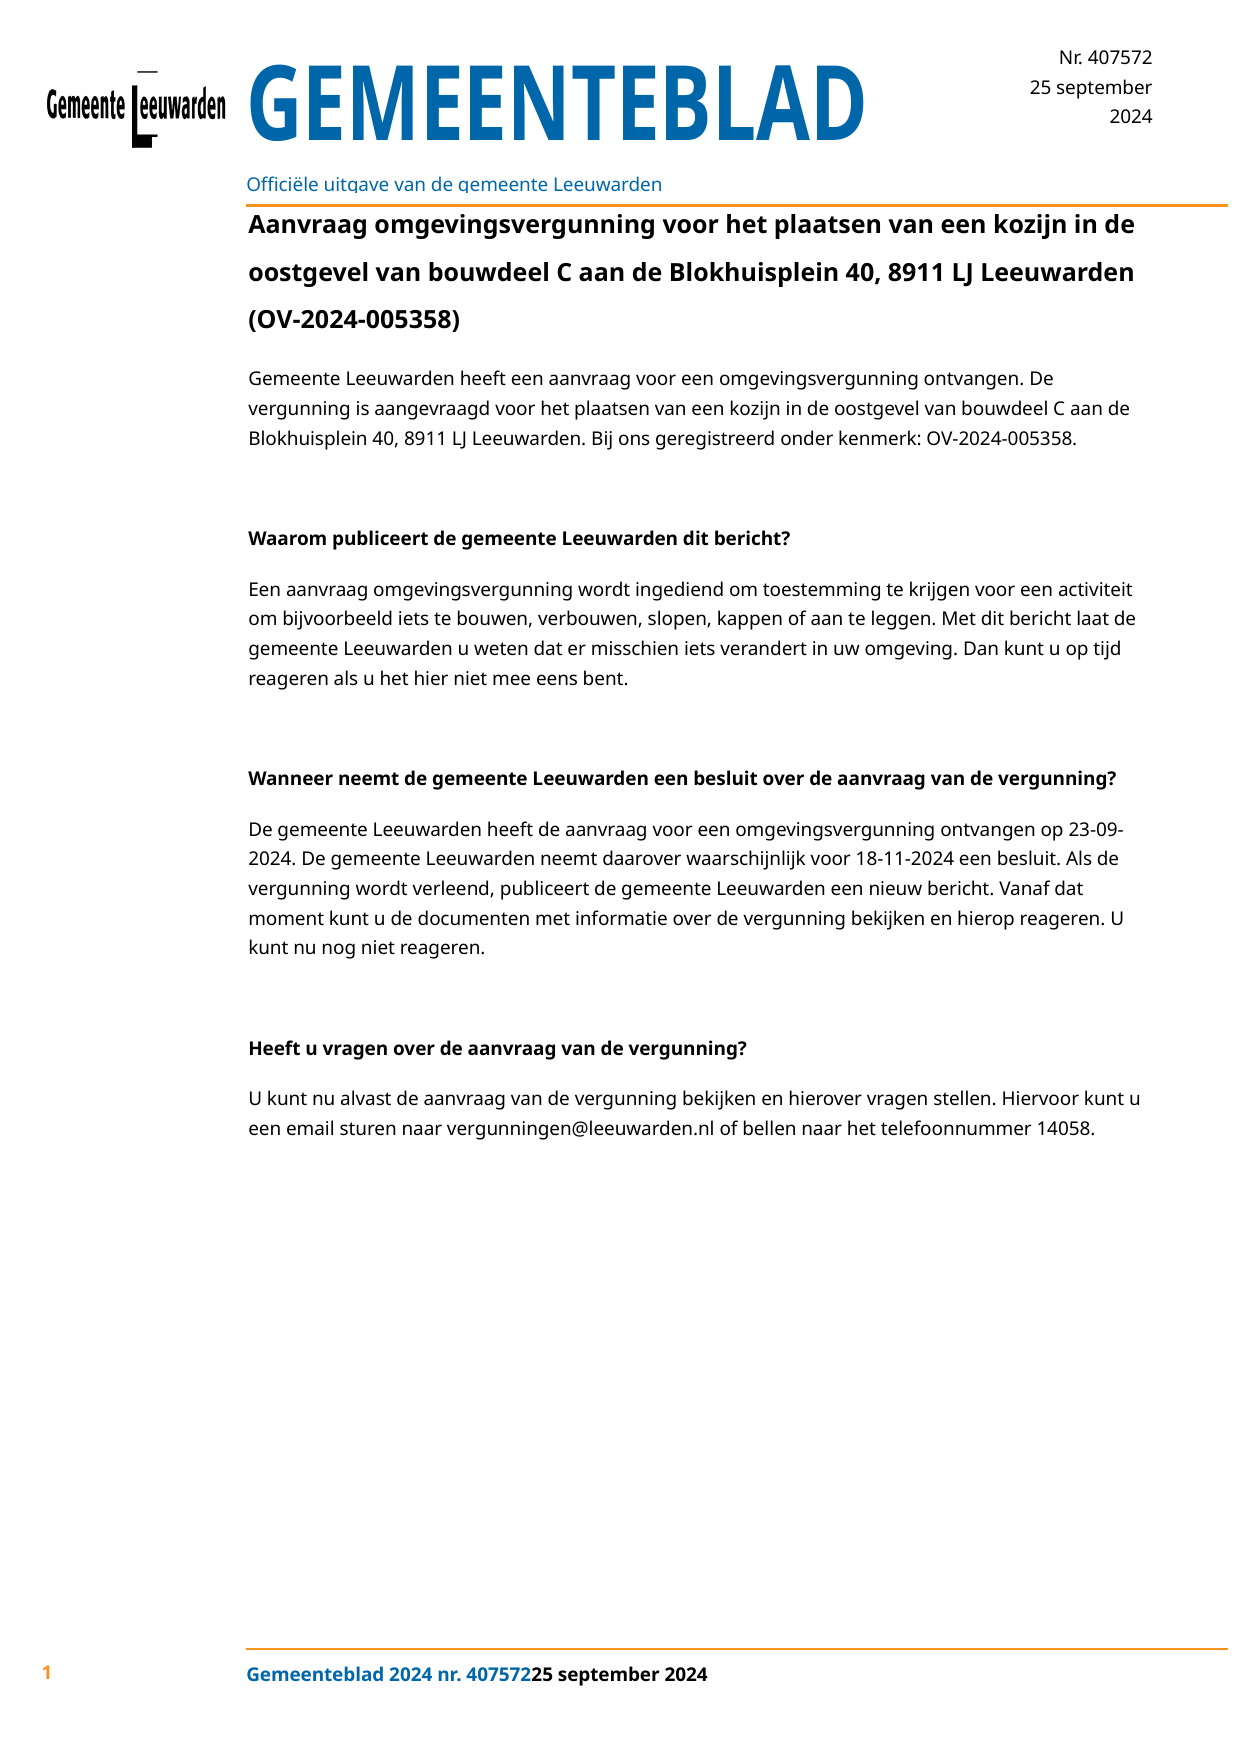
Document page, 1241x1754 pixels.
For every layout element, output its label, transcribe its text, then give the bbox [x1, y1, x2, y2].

text Waarom publiceert de gemeente Leeuwarden dit bericht? [248, 526, 1152, 551]
text De gemeente Leeuwarden heeft de aanvraag voor een omgevingsvergunning ontvangen op 23-09-2024. De gemeente Leeuwarden neemt daarover waarschijnlijk voor 18-11-2024 een besluit. Als de vergunning wordt verleend, publiceert de gemeente Leeuwarden een nieuw bericht. Vanaf dat moment kunt u de documenten met informatie over de vergunning bekijken en hierop reageren. U kunt nu nog niet reageren. [248, 816, 1152, 960]
text Gemeente Leeuwarden heeft een aanvraag voor een omgevingsvergunning ontvangen. De vergunning is aangevraagd voor het plaatsen van een kozijn in de oostgevel van bouwdeel C aan de Blokhuisplein 40, 8911 LJ Leeuwarden. Bij ons geregistreerd onder kenmerk: OV-2024-005358. [248, 366, 1152, 450]
text Een aanvraag omgevingsvergunning wordt ingediend om toestemming te krijgen voor een activiteit om bijvoorbeeld iets te bouwen, verbouwen, slopen, kappen of aan te leggen. Met dit bericht laat de gemeente Leeuwarden u weten dat er misschien iets verandert in uw omgeving. Dan kunt u op tijd reageren als u het hier niet mee eens bent. [248, 576, 1152, 690]
text U kunt nu alvast de aanvraag van de vergunning bekijken en hierover vragen stellen. Hiervoor kunt u een email sturen naar vergunningen@leeuwarden.nl of bellen naar het telefoonnummer 14058. [248, 1086, 1152, 1141]
picture [41, 47, 231, 172]
text Aanvraag omgevingsvergunning voor het plaatsen van een kozijn in de oostgevel van bouwdeel C aan de Blokhuisplein 40, 8911 LJ Leeuwarden (OV-2024-005358) [248, 207, 1152, 336]
text Wanneer neemt de gemeente Leeuwarden een besluit over de aanvraag van de vergunning? [248, 766, 1152, 791]
text Heeft u vragen over de aanvraag van de vergunning? [248, 1035, 1152, 1061]
